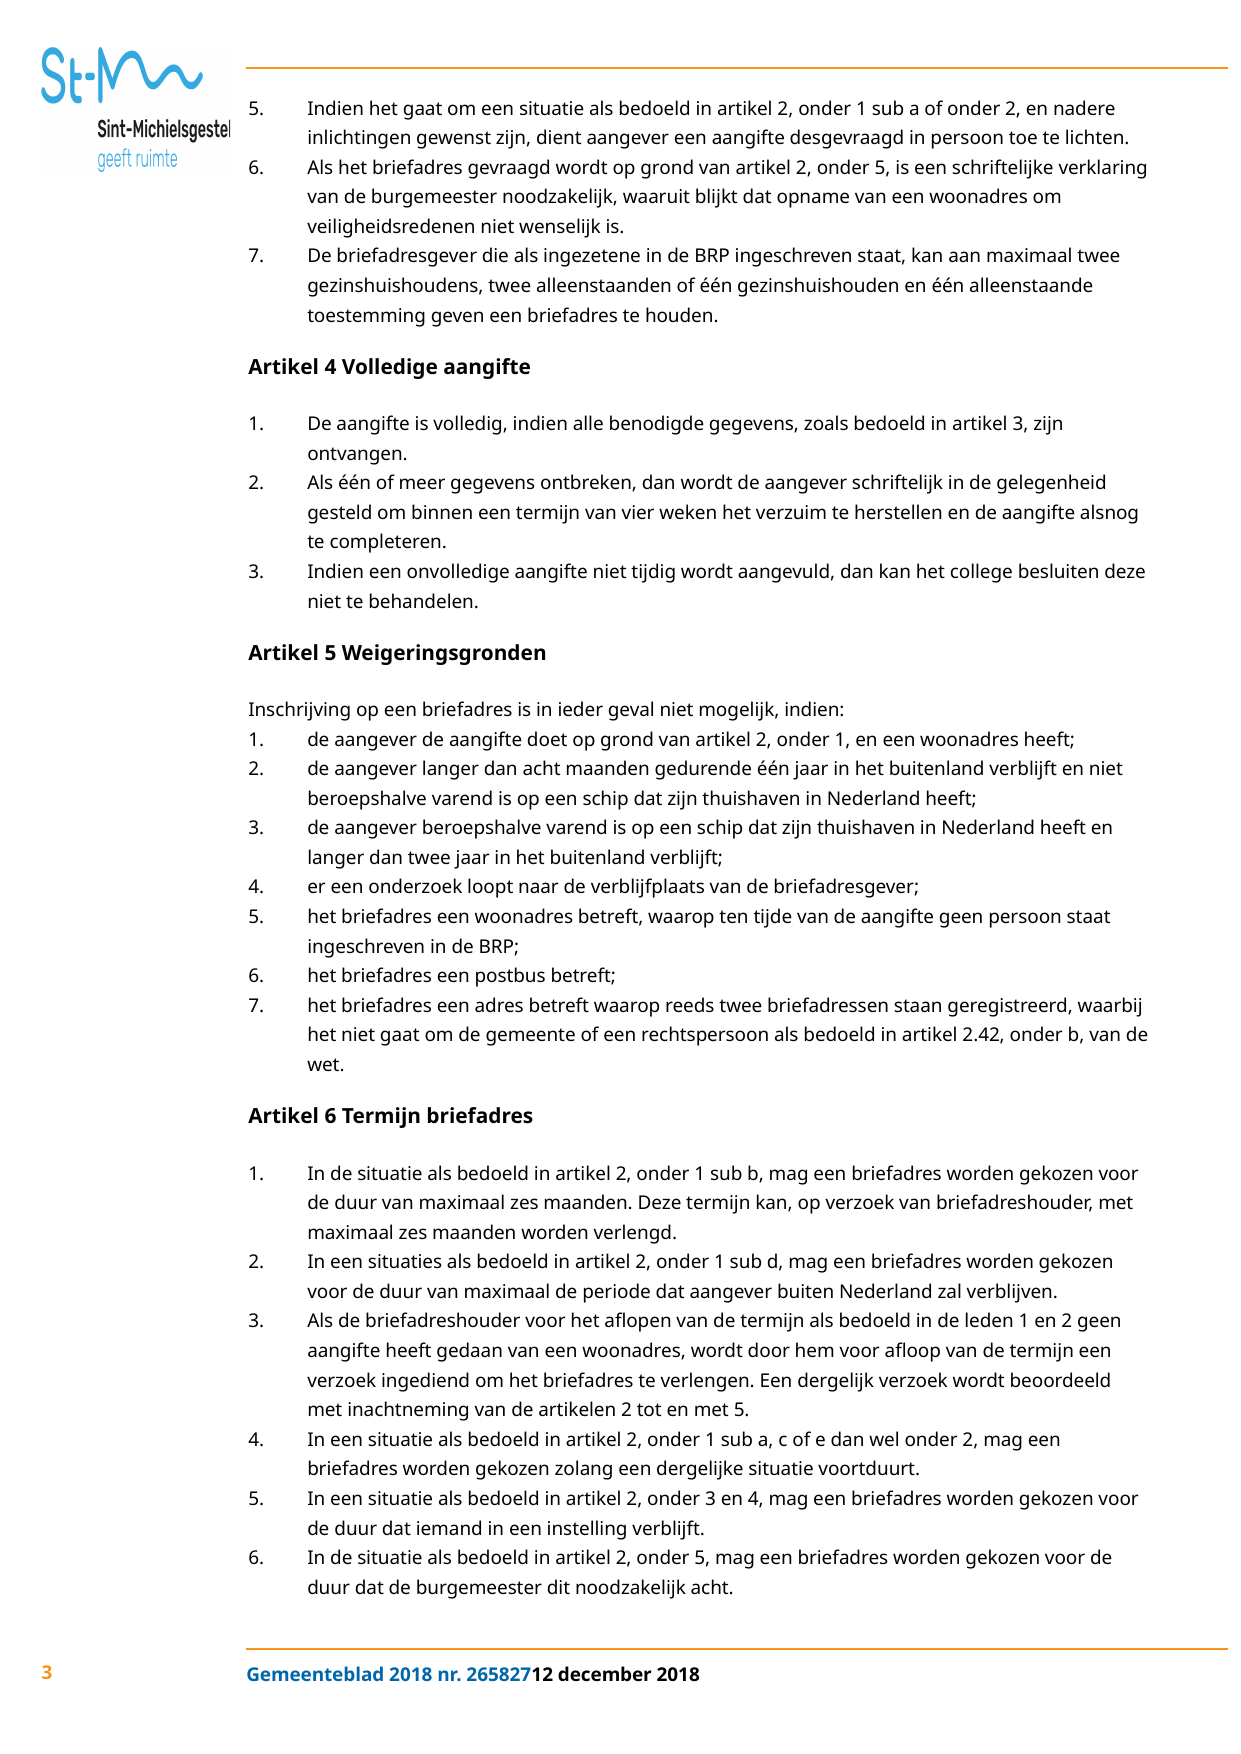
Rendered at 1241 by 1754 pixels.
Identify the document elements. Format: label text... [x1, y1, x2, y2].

list In een situatie als bedoeld in artikel 2, onder 3 en 4, mag een briefadres worden gekozen voor de duur dat iemand in een instelling verblijft. [248, 1485, 1152, 1540]
list In de situatie als bedoeld in artikel 2, onder 1 sub b, mag een briefadres worden gekozen voor de duur van maximaal zes maanden. Deze termijn kan, op verzoek van briefadreshouder, met maximaal zes maanden worden verlengd. [248, 1160, 1152, 1244]
list Indien een onvolledige aangifte niet tijdig wordt aangevuld, dan kan het college besluiten deze niet te behandelen. [248, 558, 1152, 613]
list Als het briefadres gevraagd wordt op grond van artikel 2, onder 5, is een schriftelijke verklaring van de burgemeester noodzakelijk, waaruit blijkt dat opname van een woonadres om veiligheidsredenen niet wenselijk is. [248, 154, 1152, 239]
list de aangever langer dan acht maanden gedurende één jaar in het buitenland verblijft en niet beroepshalve varend is op een schip dat zijn thuishaven in Nederland heeft; [248, 755, 1152, 811]
list het briefadres een woonadres betreft, waarop ten tijde van de aangifte geen persoon staat ingeschreven in de BRP; [248, 903, 1152, 959]
list In een situatie als bedoeld in artikel 2, onder 1 sub a, c of e dan wel onder 2, mag een briefadres worden gekozen zolang een dergelijke situatie voortduurt. [248, 1426, 1152, 1481]
picture [41, 47, 231, 172]
text Inschrijving op een briefadres is in ieder geval niet mogelijk, indien: [248, 696, 1152, 722]
list In de situatie als bedoeld in artikel 2, onder 5, mag een briefadres worden gekozen voor de duur dat de burgemeester dit noodzakelijk acht. [248, 1544, 1152, 1599]
text Artikel 6 Termijn briefadres [248, 1102, 1152, 1130]
list Als de briefadreshouder voor het aflopen van de termijn als bedoeld in de leden 1 en 2 geen aangifte heeft gedaan van een woonadres, wordt door hem voor afloop van de termijn een verzoek ingediend om het briefadres te verlengen. Een dergelijk verzoek wordt beoordeeld met inachtneming van de artikelen 2 tot en met 5. [248, 1308, 1152, 1422]
list Als één of meer gegevens ontbreken, dan wordt de aangever schriftelijk in de gelegenheid gesteld om binnen een termijn van vier weken het verzuim te herstellen en de aangifte alsnog te completeren. [248, 469, 1152, 554]
list De briefadresgever die als ingezetene in de BRP ingeschreven staat, kan aan maximaal twee gezinshuishoudens, twee alleenstaanden of één gezinshuishouden en één alleenstaande toestemming geven een briefadres te houden. [248, 243, 1152, 328]
list Indien het gaat om een situatie als bedoeld in artikel 2, onder 1 sub a of onder 2, en nadere inlichtingen gewenst zijn, dient aangever een aangifte desgevraagd in persoon toe te lichten. [248, 95, 1152, 150]
list In een situaties als bedoeld in artikel 2, onder 1 sub d, mag een briefadres worden gekozen voor de duur van maximaal de periode dat aangever buiten Nederland zal verblijven. [248, 1248, 1152, 1304]
list De aangifte is volledig, indien alle benodigde gegevens, zoals bedoeld in artikel 3, zijn ontvangen. [248, 410, 1152, 466]
list het briefadres een adres betreft waarop reeds twee briefadressen staan geregistreerd, waarbij het niet gaat om de gemeente of een rechtspersoon als bedoeld in artikel 2.42, onder b, van de wet. [248, 992, 1152, 1077]
list het briefadres een postbus betreft; [248, 962, 1152, 988]
text Artikel 5 Weigeringsgronden [248, 638, 1152, 667]
list er een onderzoek loopt naar de verblijfplaats van de briefadresgever; [248, 874, 1152, 899]
list de aangever beroepshalve varend is op een schip dat zijn thuishaven in Nederland heeft en langer dan twee jaar in het buitenland verblijft; [248, 814, 1152, 870]
text Artikel 4 Volledige aangifte [248, 352, 1152, 381]
list de aangever de aangifte doet op grond van artikel 2, onder 1, en een woonadres heeft; [248, 726, 1152, 752]
